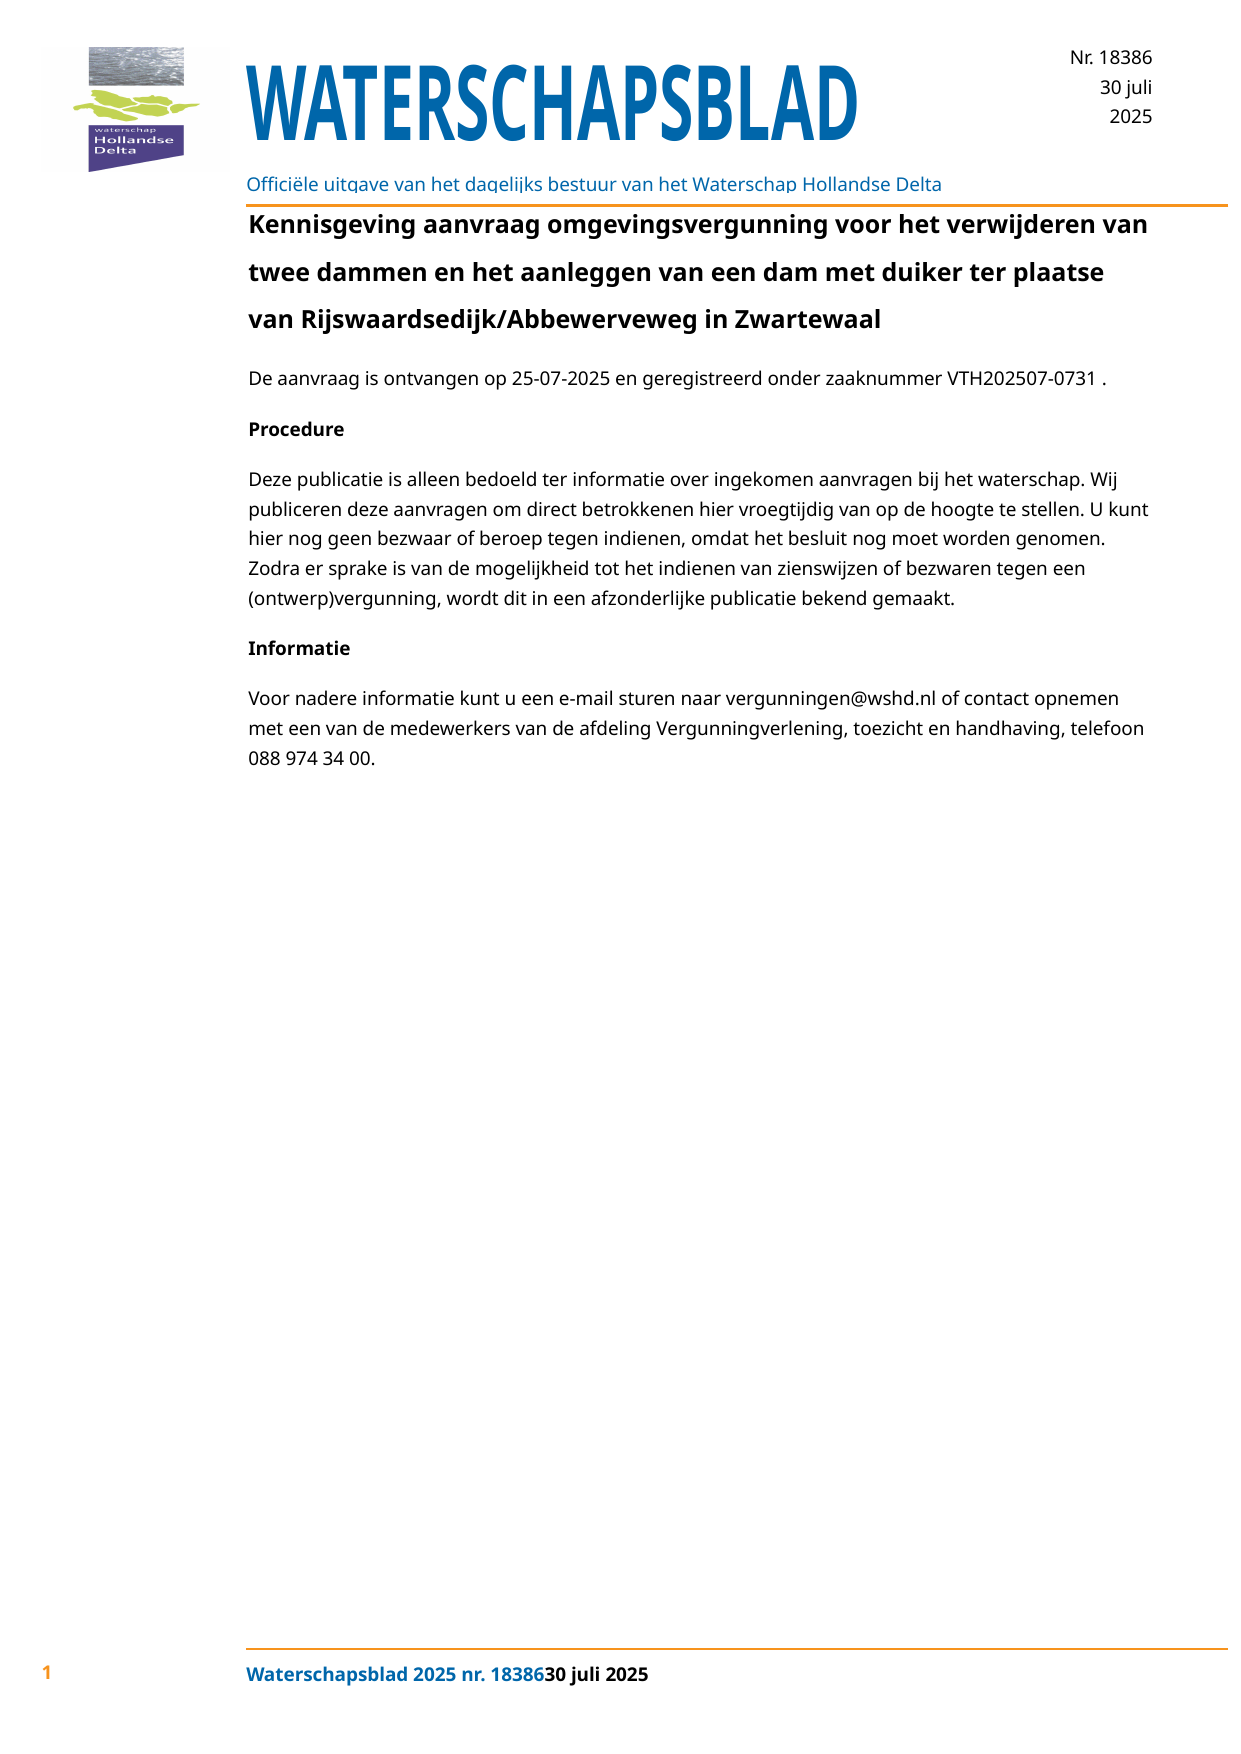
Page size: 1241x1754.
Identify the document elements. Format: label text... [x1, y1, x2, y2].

picture [41, 47, 231, 172]
text De aanvraag is ontvangen op 25-07-2025 en geregistreerd onder zaaknummer VTH202507-0731 . [248, 366, 1152, 391]
text Informatie [248, 635, 1152, 661]
text Deze publicatie is alleen bedoeld ter informatie over ingekomen aanvragen bij het waterschap. Wij publiceren deze aanvragen om direct betrokkenen hier vroegtijdig van op de hoogte te stellen. U kunt hier nog geen bezwaar of beroep tegen indienen, omdat het besluit nog moet worden genomen. Zodra er sprake is van de mogelijkheid tot het indienen van zienswijzen of bezwaren tegen een (ontwerp)vergunning, wordt dit in een afzonderlijke publicatie bekend gemaakt. [248, 466, 1152, 610]
text Kennisgeving aanvraag omgevingsvergunning voor het verwijderen van twee dammen en het aanleggen van een dam met duiker ter plaatse van Rijswaardsedijk/Abbewerveweg in Zwartewaal [248, 207, 1152, 336]
text Voor nadere informatie kunt u een e-mail sturen naar vergunningen@wshd.nl of contact opnemen met een van de medewerkers van de afdeling Vergunningverlening, toezicht en handhaving, telefoon 088 974 34 00. [248, 686, 1152, 770]
text Procedure [248, 416, 1152, 442]
